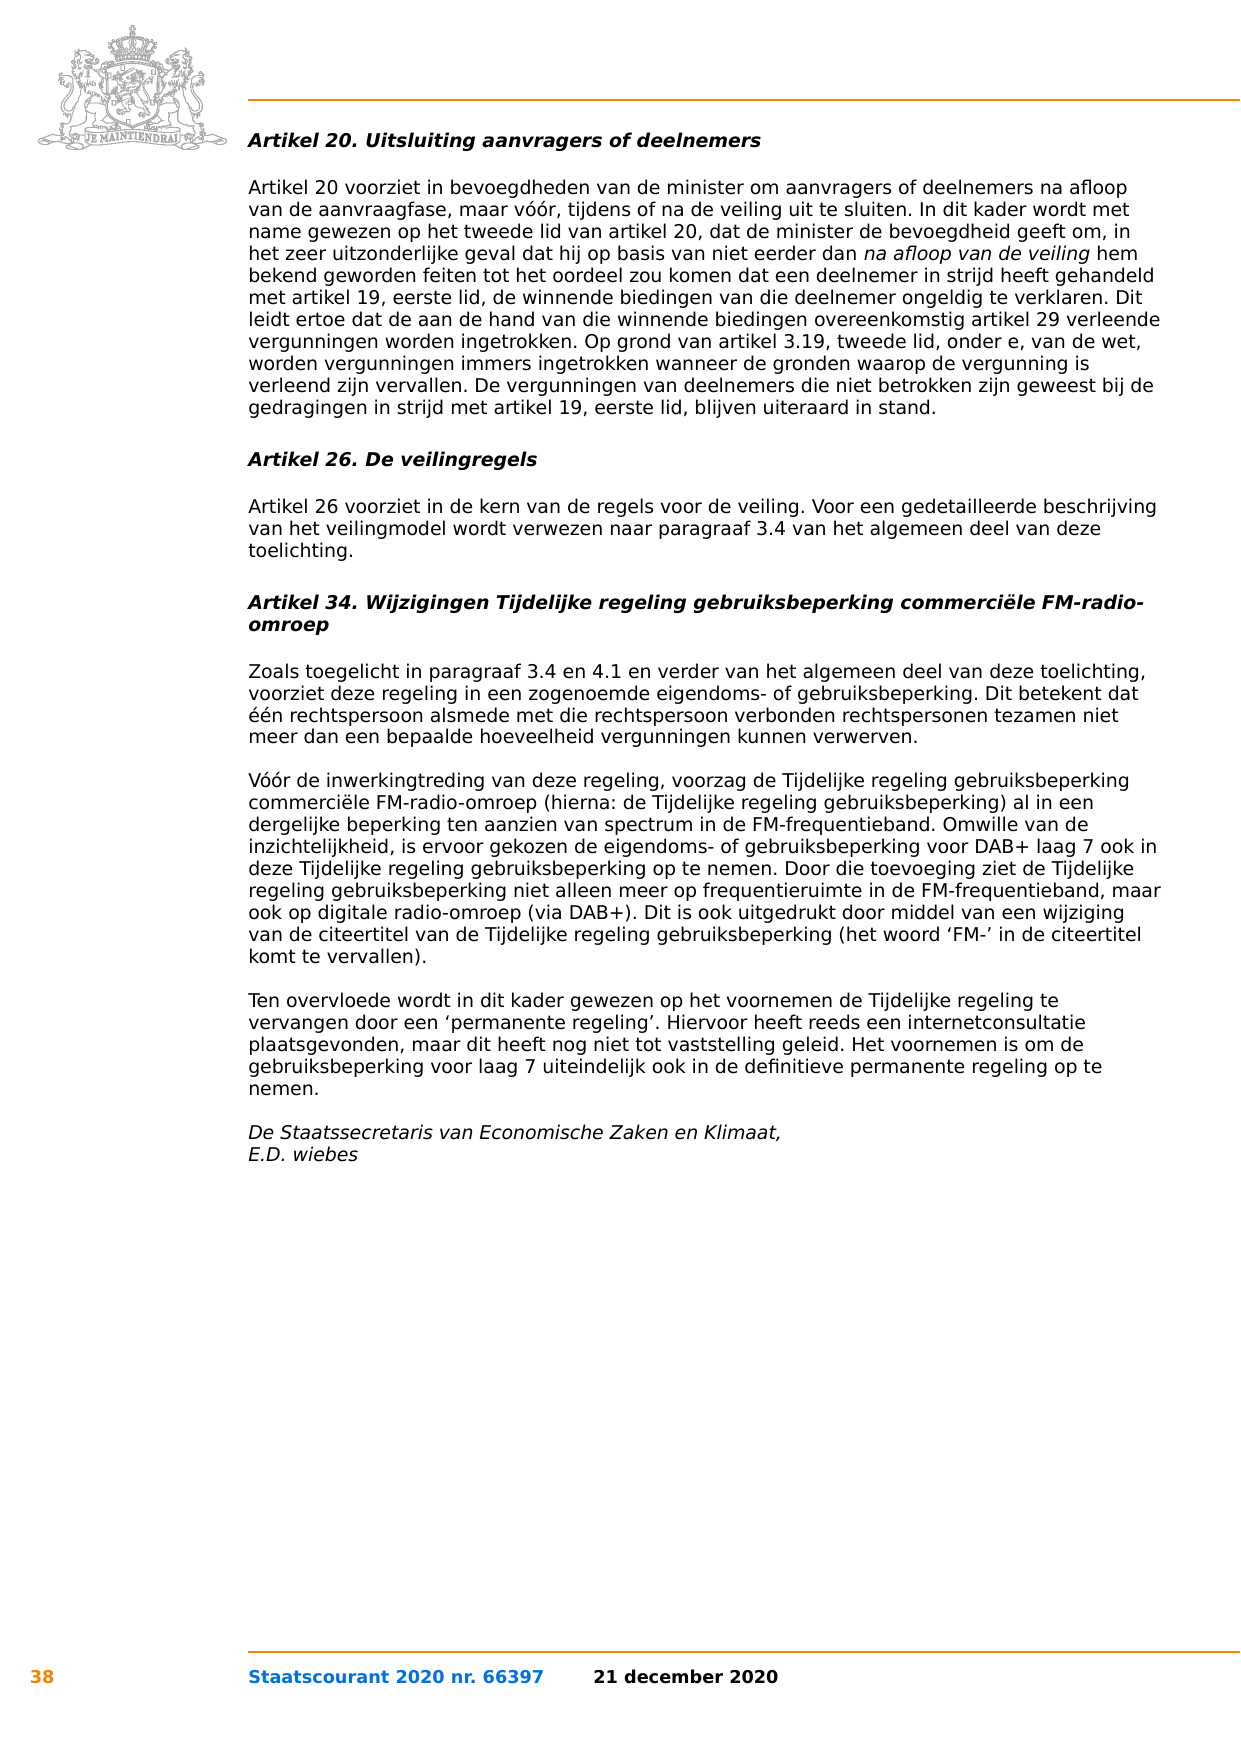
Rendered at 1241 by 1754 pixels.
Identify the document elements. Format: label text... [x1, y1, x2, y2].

subtitle Artikel 20. Uitsluiting aanvragers of deelnemers [248, 130, 1163, 152]
text Artikel 26 voorziet in de kern van de regels voor de veiling. Voor een gedetailleerde beschrijving van het veilingmodel wordt verwezen naar paragraaf 3.4 van het algemeen deel van deze toelichting. [248, 496, 1163, 562]
text De Staatssecretaris van Economische Zaken en Klimaat, E.D. wiebes [248, 1122, 1163, 1166]
text Ten overvloede wordt in dit kader gewezen op het voornemen de Tijdelijke regeling te vervangen door een ‘permanente regeling’. Hiervoor heeft reeds een internetconsultatie plaatsgevonden, maar dit heeft nog niet tot vaststelling geleid. Het voornemen is om de gebruiksbeperking voor laag 7 uiteindelijk ook in de definitieve permanente regeling op te nemen. [248, 990, 1163, 1100]
picture [38, 25, 227, 150]
text Vóór de inwerkingtreding van deze regeling, voorzag de Tijdelijke regeling gebruiksbeperking commerciële FM-radio-omroep (hierna: de Tijdelijke regeling gebruiksbeperking) al in een dergelijke beperking ten aanzien van spectrum in de FM-frequentieband. Omwille van de inzichtelijkheid, is ervoor gekozen de eigendoms- of gebruiksbeperking voor DAB+ laag 7 ook in deze Tijdelijke regeling gebruiksbeperking op te nemen. Door die toevoeging ziet de Tijdelijke regeling gebruiksbeperking niet alleen meer op frequentieruimte in de FM-frequentieband, maar ook op digitale radio-omroep (via DAB+). Dit is ook uitgedrukt door middel van een wijziging van de citeertitel van de Tijdelijke regeling gebruiksbeperking (het woord ‘FM-’ in de citeertitel komt te vervallen). [248, 770, 1163, 968]
text Artikel 20 voorziet in bevoegdheden van de minister om aanvragers of deelnemers na afloop van de aanvraagfase, maar vóór, tijdens of na de veiling uit te sluiten. In dit kader wordt met name gewezen op het tweede lid van artikel 20, dat de minister de bevoegdheid geeft om, in het zeer uitzonderlijke geval dat hij op basis van niet eerder dan na afloop van de veiling hem bekend geworden feiten tot het oordeel zou komen dat een deelnemer in strijd heeft gehandeld met artikel 19, eerste lid, de winnende biedingen van die deelnemer ongeldig te verklaren. Dit leidt ertoe dat de aan de hand van die winnende biedingen overeenkomstig artikel 29 verleende vergunningen worden ingetrokken. Op grond van artikel 3.19, tweede lid, onder e, van de wet, worden vergunningen immers ingetrokken wanneer de gronden waarop de vergunning is verleend zijn vervallen. De vergunningen van deelnemers die niet betrokken zijn geweest bij de gedragingen in strijd met artikel 19, eerste lid, blijven uiteraard in stand. [248, 177, 1163, 419]
text Zoals toegelicht in paragraaf 3.4 en 4.1 en verder van het algemeen deel van deze toelichting, voorziet deze regeling in een zogenoemde eigendoms- of gebruiksbeperking. Dit betekent dat één rechtspersoon alsmede met die rechtspersoon verbonden rechtspersonen tezamen niet meer dan een bepaalde hoeveelheid vergunningen kunnen verwerven. [248, 661, 1163, 748]
subtitle Artikel 26. De veilingregels [248, 449, 1163, 471]
subtitle Artikel 34. Wijzigingen Tijdelijke regeling gebruiksbeperking commerciële FM-radio-omroep [248, 592, 1163, 636]
